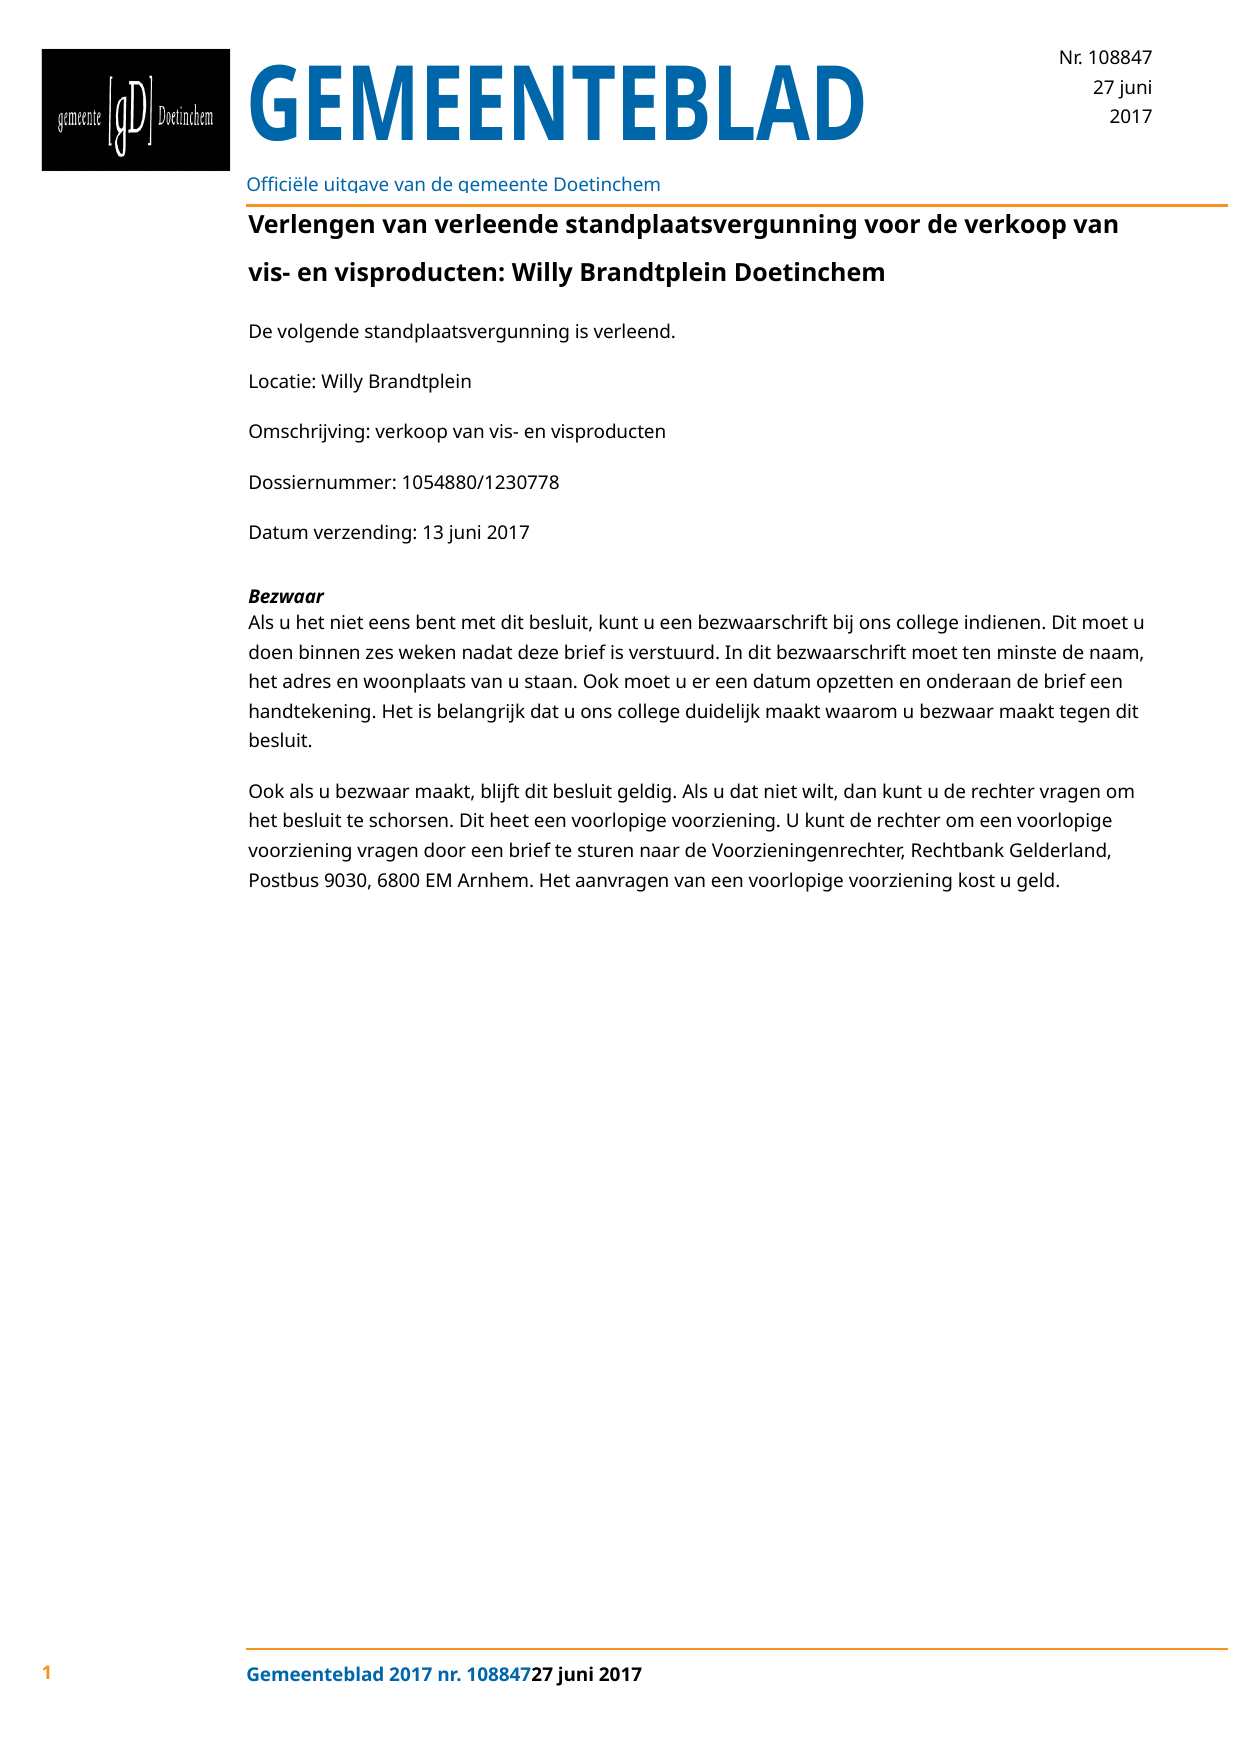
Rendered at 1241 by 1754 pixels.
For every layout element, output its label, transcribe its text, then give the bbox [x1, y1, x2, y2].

picture [41, 47, 231, 172]
text Bezwaar [248, 583, 1152, 609]
text Verlengen van verleende standplaatsvergunning voor de verkoop van vis- en visproducten: Willy Brandtplein Doetinchem [248, 207, 1152, 288]
text De volgende standplaatsvergunning is verleend. [248, 318, 1152, 344]
text Datum verzending: 13 juni 2017 [248, 519, 1152, 545]
text Als u het niet eens bent met dit besluit, kunt u een bezwaarschrift bij ons college indienen. Dit moet u doen binnen zes weken nadat deze brief is verstuurd. In dit bezwaarschrift moet ten minste de naam, het adres en woonplaats van u staan. Ook moet u er een datum opzetten en onderaan de brief een handtekening. Het is belangrijk dat u ons college duidelijk maakt waarom u bezwaar maakt tegen dit besluit. [248, 609, 1152, 753]
text Ook als u bezwaar maakt, blijft dit besluit geldig. Als u dat niet wilt, dan kunt u de rechter vragen om het besluit te schorsen. Dit heet een voorlopige voorziening. U kunt de rechter om een voorlopige voorziening vragen door een brief te sturen naar de Voorzieningenrechter, Rechtbank Gelderland, Postbus 9030, 6800 EM Arnhem. Het aanvragen van een voorlopige voorziening kost u geld. [248, 778, 1152, 892]
text Omschrijving: verkoop van vis- en visproducten [248, 419, 1152, 444]
text Locatie: Willy Brandtplein [248, 368, 1152, 394]
text Dossiernummer: 1054880/1230778 [248, 469, 1152, 495]
